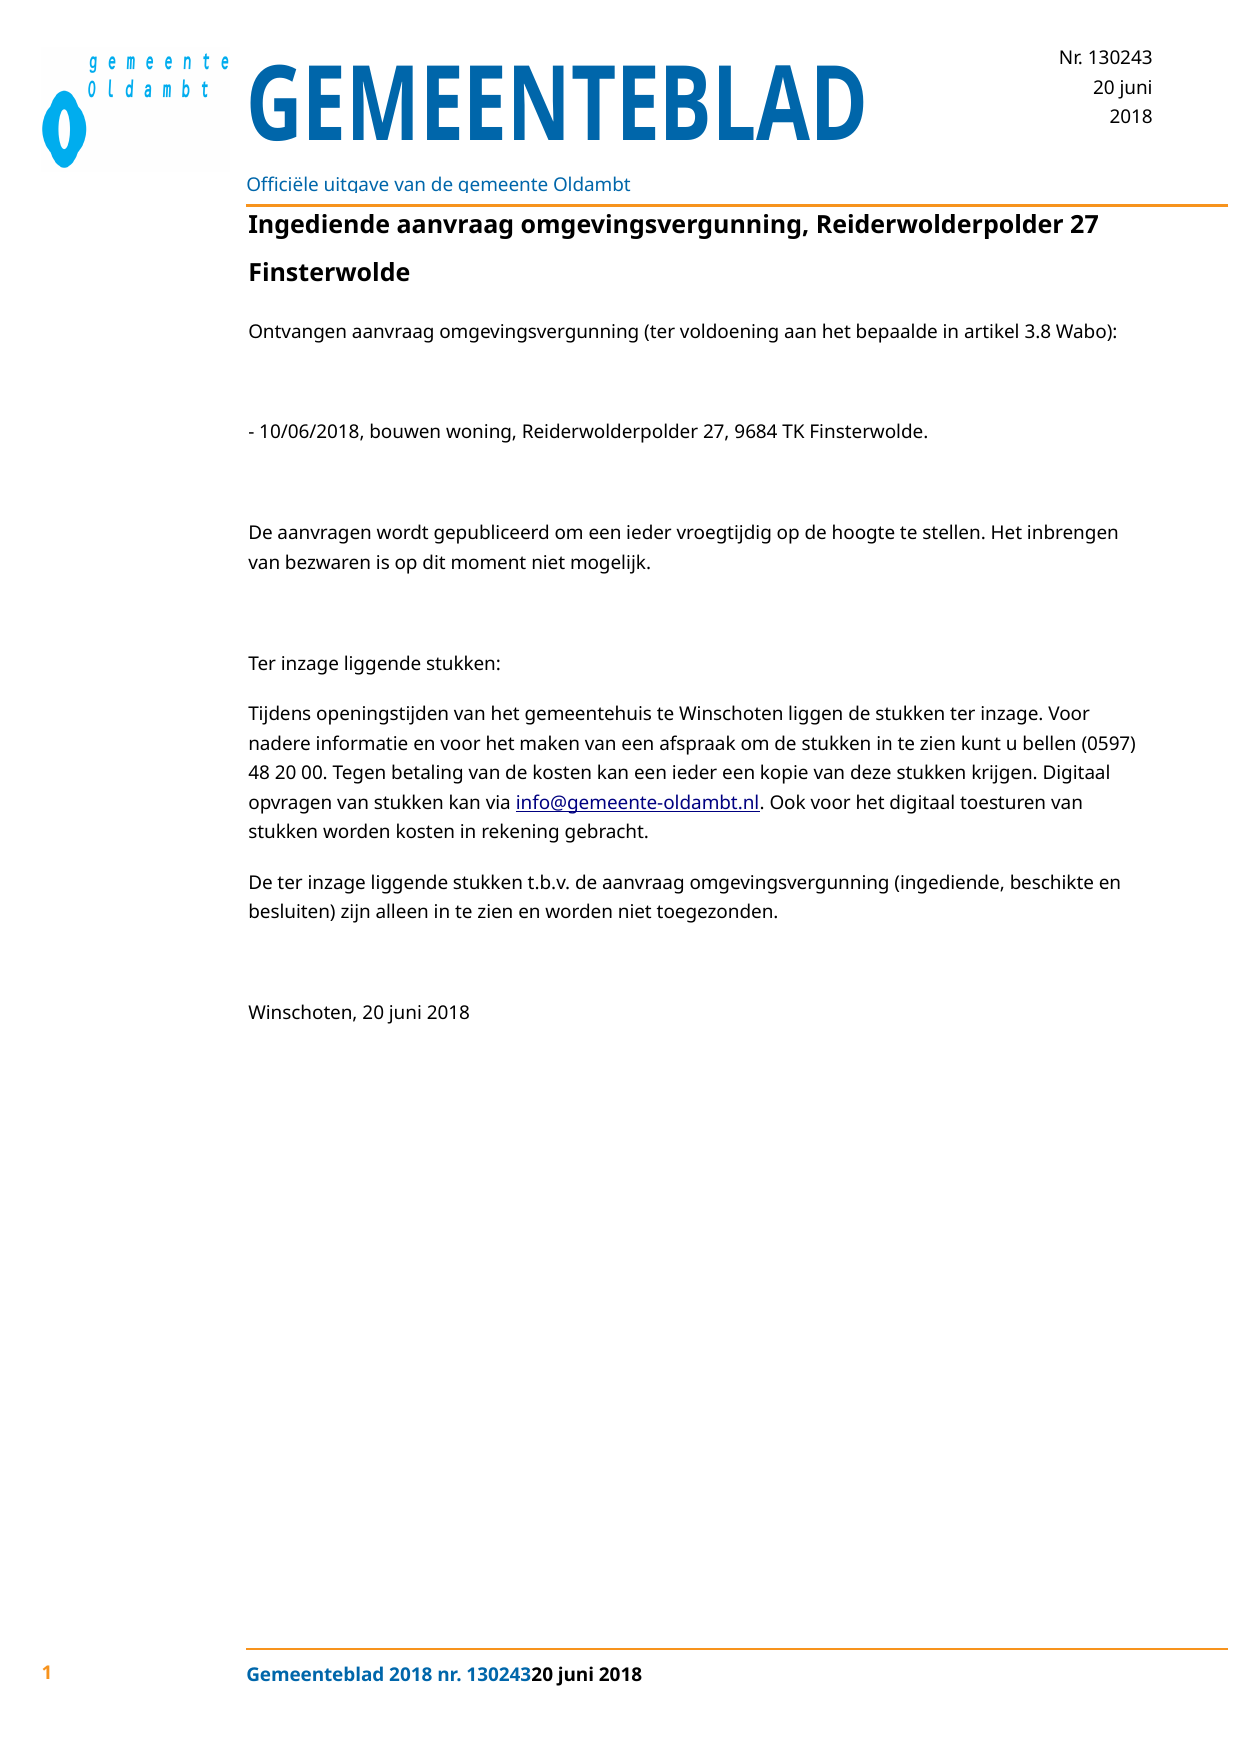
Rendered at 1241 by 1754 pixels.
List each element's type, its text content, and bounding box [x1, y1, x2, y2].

text Ingediende aanvraag omgevingsvergunning, Reiderwolderpolder 27 Finsterwolde [248, 207, 1152, 288]
text - 10/06/2018, bouwen woning, Reiderwolderpolder 27, 9684 TK Finsterwolde. [248, 419, 1152, 444]
text Winschoten, 20 juni 2018 [248, 999, 1152, 1025]
text De ter inzage liggende stukken t.b.v. de aanvraag omgevingsvergunning (ingediende, beschikte en besluiten) zijn alleen in te zien en worden niet toegezonden. [248, 869, 1152, 924]
text De aanvragen wordt gepubliceerd om een ieder vroegtijdig op de hoogte te stellen. Het inbrengen van bezwaren is op dit moment niet mogelijk. [248, 519, 1152, 575]
text Ter inzage liggende stukken: [248, 650, 1152, 676]
text Ontvangen aanvraag omgevingsvergunning (ter voldoening aan het bepaalde in artikel 3.8 Wabo): [248, 318, 1152, 344]
picture [41, 47, 231, 172]
text Tijdens openingstijden van het gemeentehuis te Winschoten liggen de stukken ter inzage. Voor nadere informatie en voor het maken van een afspraak om de stukken in te zien kunt u bellen (0597) 48 20 00. Tegen betaling van de kosten kan een ieder een kopie van deze stukken krijgen. Digitaal opvragen van stukken kan via info@gemeente-oldambt.nl. Ook voor het digitaal toesturen van stukken worden kosten in rekening gebracht. [248, 700, 1152, 844]
